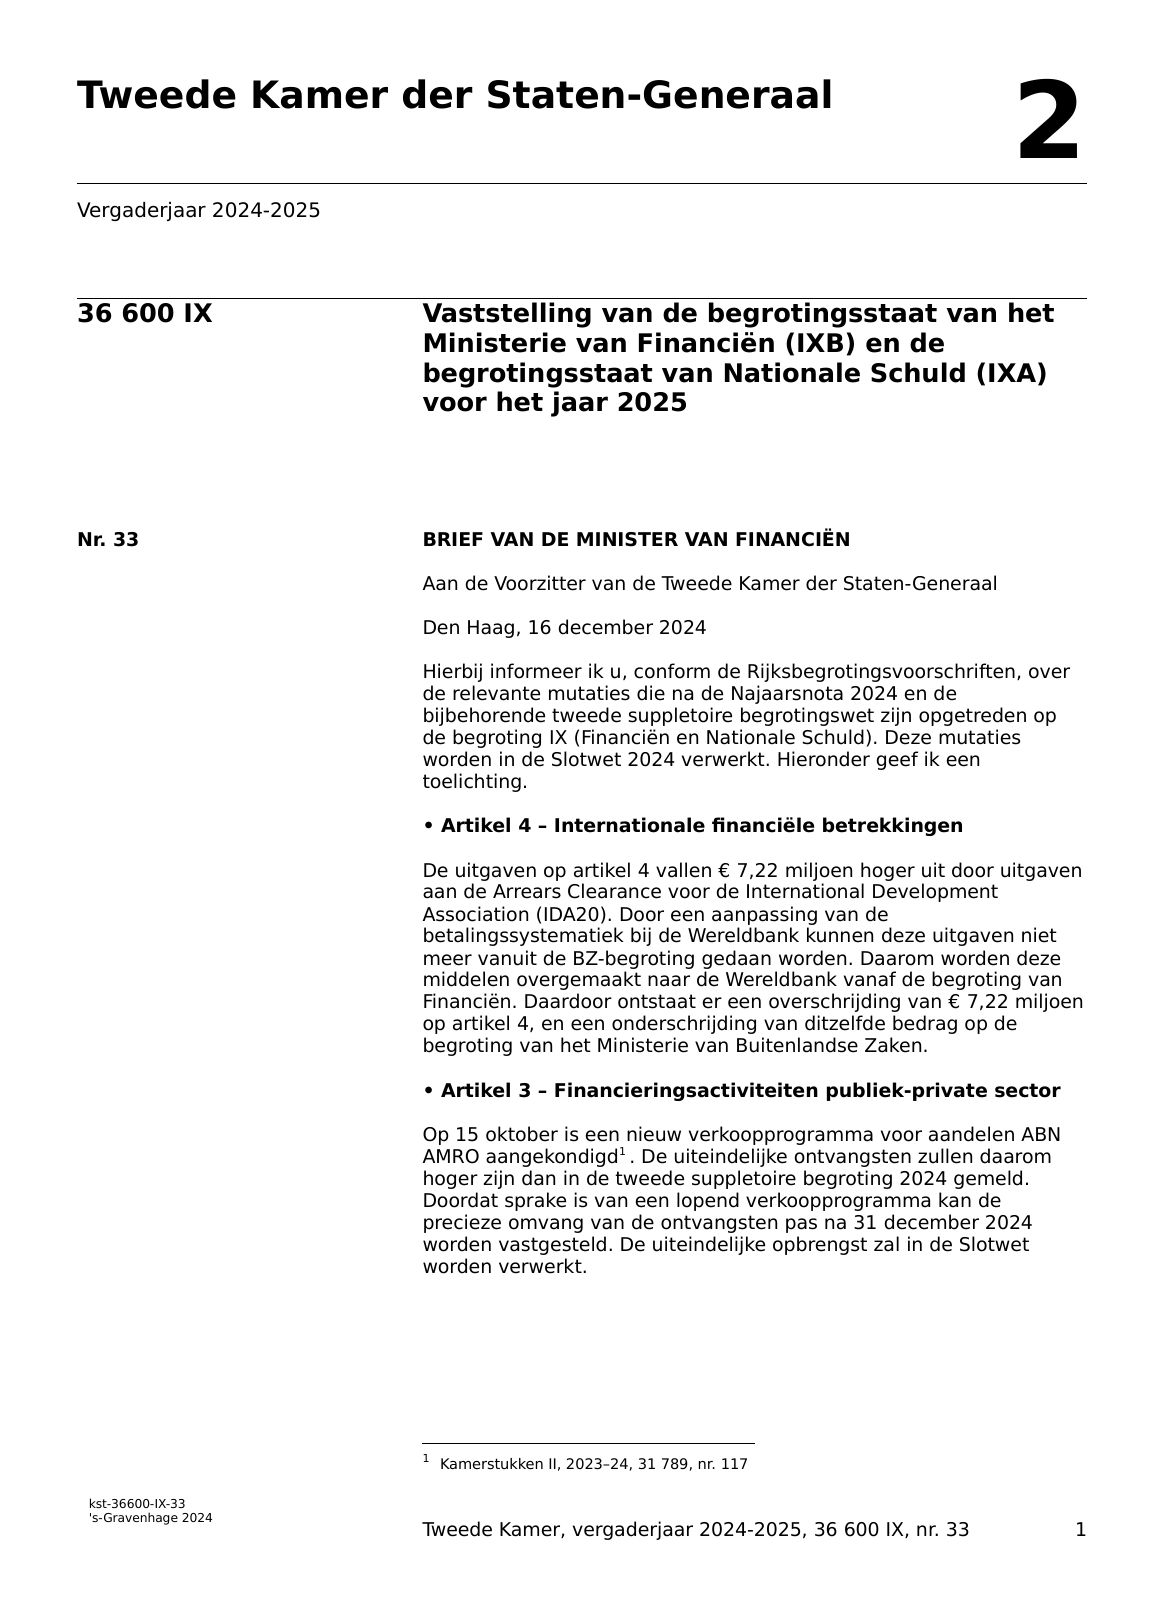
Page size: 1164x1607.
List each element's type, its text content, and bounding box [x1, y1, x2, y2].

text Den Haag, 16 december 2024 [422, 617, 1087, 639]
subtitle • Artikel 4 – Internationale financiële betrekkingen [422, 815, 1087, 837]
subtitle Nr. 33 BRIEF VAN DE MINISTER VAN FINANCIËN [77, 529, 1087, 551]
subtitle • Artikel 3 – Financieringsactiviteiten publiek-private sector [422, 1079, 1087, 1101]
table_cell Vergaderjaar 2024-2025 [77, 184, 1087, 298]
text Aan de Voorzitter van de Tweede Kamer der Staten-Generaal [422, 573, 1087, 595]
text kst-36600-IX-33 [88, 1497, 323, 1511]
table_header Tweede Kamer der Staten-Generaal [77, 59, 886, 183]
text Op 15 oktober is een nieuw verkoopprogramma voor aandelen ABN AMRO aangekondigd. De uiteindelijke ontvangsten zullen daarom hoger zijn dan in de tweede suppletoire begroting 2024 gemeld. Doordat sprake is van een lopend verkoopprogramma kan de precieze omvang van de ontvangsten pas na 31 december 2024 worden vastgesteld. De uiteindelijke opbrengst zal in de Slotwet worden verwerkt. [422, 1124, 1087, 1277]
text De uitgaven op artikel 4 vallen € 7,22 miljoen hoger uit door uitgaven aan de Arrears Clearance voor de International Development Association (IDA20). Door een aanpassing van de betalingssystematiek bij de Wereldbank kunnen deze uitgaven niet meer vanuit de BZ-begroting gedaan worden. Daarom worden deze middelen overgemaakt naar de Wereldbank vanaf de begroting van Financiën. Daardoor ontstaat er een overschrijding van € 7,22 miljoen op artikel 4, en een onderschrijding van ditzelfde bedrag op de begroting van het Ministerie van Buitenlandse Zaken. [422, 859, 1087, 1057]
text Kamerstukken II, 2023–24, 31 789, nr. 117 [422, 1452, 1087, 1474]
table_header 2 [886, 59, 1087, 183]
subtitle 36 600 IX Vaststelling van de begrotingsstaat van het Ministerie van Financiën (IXB) en de begrotingsstaat van Nationale Schuld (IXA) voor het jaar 2025 [77, 299, 1087, 418]
text Hierbij informeer ik u, conform de Rijksbegrotingsvoorschriften, over de relevante mutaties die na de Najaarsnota 2024 en de bijbehorende tweede suppletoire begrotingswet zijn opgetreden op de begroting IX (Financiën en Nationale Schuld). Deze mutaties worden in de Slotwet 2024 verwerkt. Hieronder geef ik een toelichting. [422, 661, 1087, 793]
text 's-Gravenhage 2024 [88, 1511, 323, 1525]
